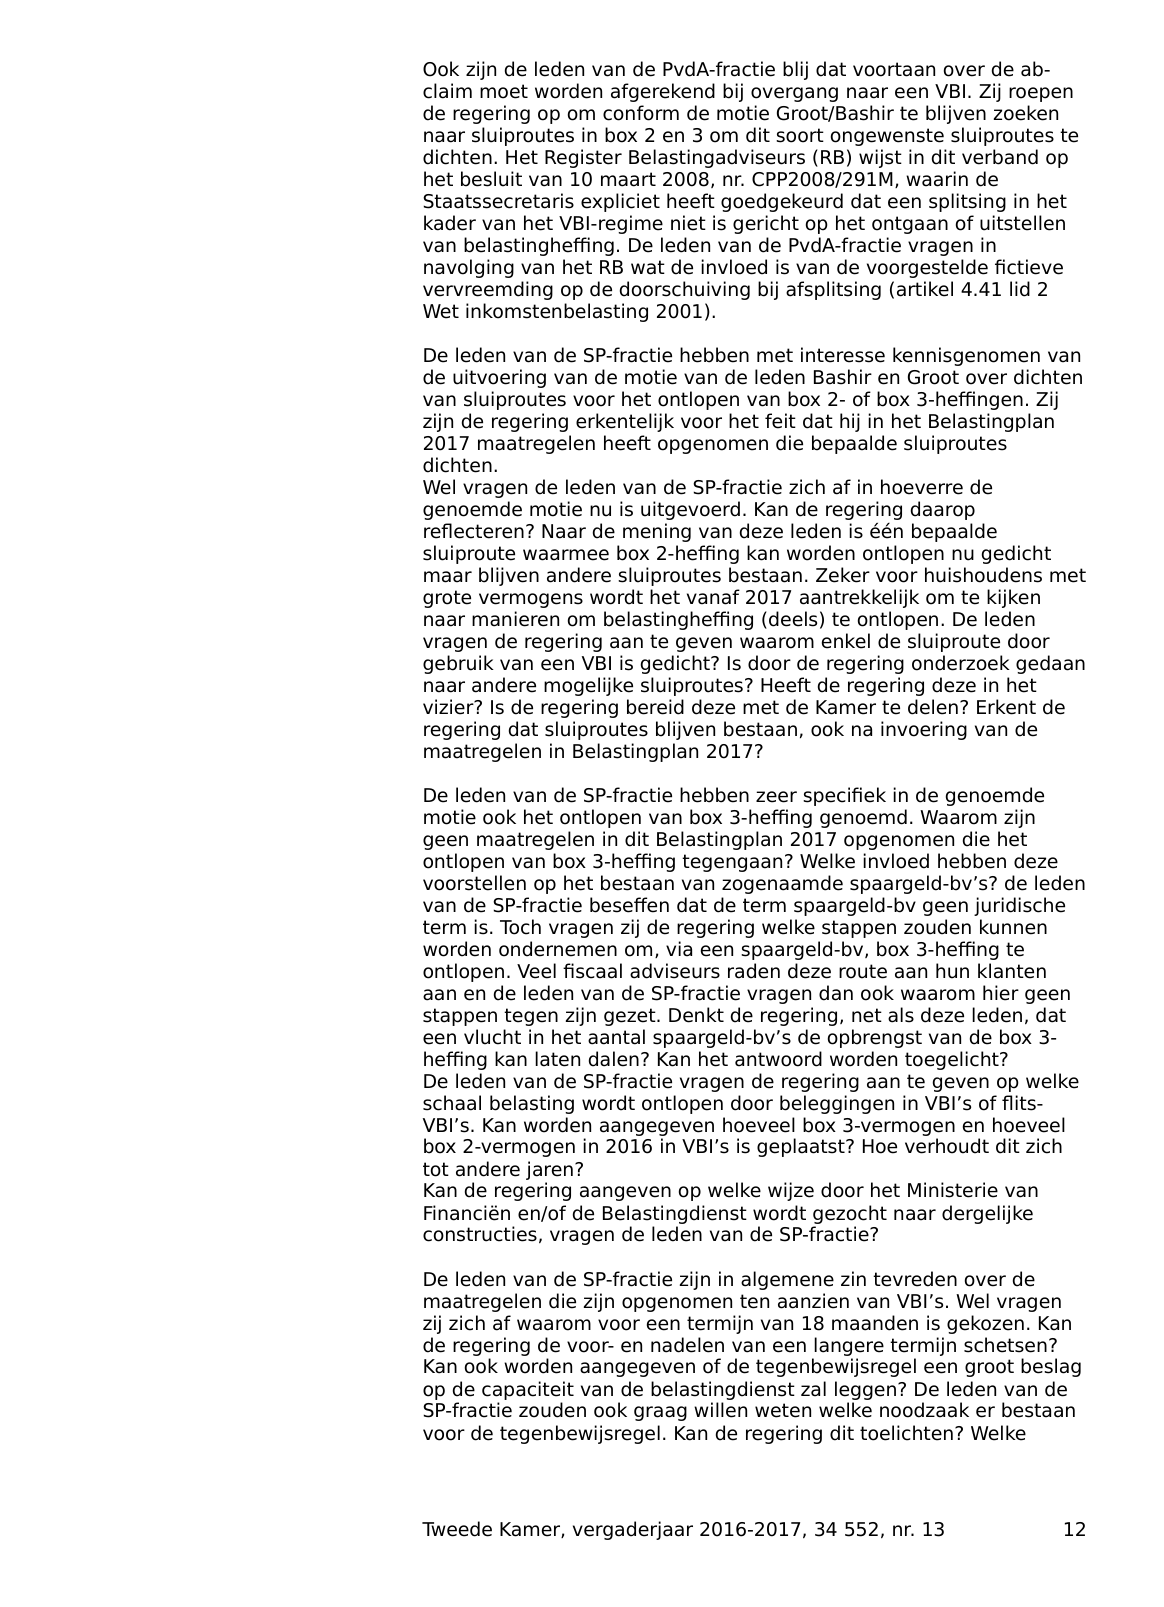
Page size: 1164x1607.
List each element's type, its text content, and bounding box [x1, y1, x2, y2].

text Ook zijn de leden van de PvdA-fractie blij dat voortaan over de ab-claim moet worden afgerekend bij overgang naar een VBI. Zij roepen de regering op om conform de motie Groot/Bashir te blijven zoeken naar sluiproutes in box 2 en 3 om dit soort ongewenste sluiproutes te dichten. Het Register Belastingadviseurs (RB) wijst in dit verband op het besluit van 10 maart 2008, nr. CPP2008/291M, waarin de Staatssecretaris expliciet heeft goedgekeurd dat een splitsing in het kader van het VBI-regime niet is gericht op het ontgaan of uitstellen van belastingheffing. De leden van de PvdA-fractie vragen in navolging van het RB wat de invloed is van de voorgestelde fictieve vervreemding op de doorschuiving bij afsplitsing (artikel 4.41 lid 2 Wet inkomstenbelasting 2001). [422, 59, 1087, 323]
text De leden van de SP-fractie zijn in algemene zin tevreden over de maatregelen die zijn opgenomen ten aanzien van VBI’s. Wel vragen zij zich af waarom voor een termijn van 18 maanden is gekozen. Kan de regering de voor- en nadelen van een langere termijn schetsen? Kan ook worden aangegeven of de tegenbewijsregel een groot beslag op de capaciteit van de belastingdienst zal leggen? De leden van de SP-fractie zouden ook graag willen weten welke noodzaak er bestaan voor de tegenbewijsregel. Kan de regering dit toelichten? Welke [422, 1268, 1087, 1444]
text Kan de regering aangeven op welke wijze door het Ministerie van Financiën en/of de Belastingdienst wordt gezocht naar dergelijke constructies, vragen de leden van de SP-fractie? [422, 1180, 1087, 1246]
text Wel vragen de leden van de SP-fractie zich af in hoeverre de genoemde motie nu is uitgevoerd. Kan de regering daarop reflecteren? Naar de mening van deze leden is één bepaalde sluiproute waarmee box 2-heffing kan worden ontlopen nu gedicht maar blijven andere sluiproutes bestaan. Zeker voor huishoudens met grote vermogens wordt het vanaf 2017 aantrekkelijk om te kijken naar manieren om belastingheffing (deels) te ontlopen. De leden vragen de regering aan te geven waarom enkel de sluiproute door gebruik van een VBI is gedicht? Is door de regering onderzoek gedaan naar andere mogelijke sluiproutes? Heeft de regering deze in het vizier? Is de regering bereid deze met de Kamer te delen? Erkent de regering dat sluiproutes blijven bestaan, ook na invoering van de maatregelen in Belastingplan 2017? [422, 477, 1087, 763]
text De leden van de SP-fractie vragen de regering aan te geven op welke schaal belasting wordt ontlopen door beleggingen in VBI’s of flits-VBI’s. Kan worden aangegeven hoeveel box 3-vermogen en hoeveel box 2-vermogen in 2016 in VBI’s is geplaatst? Hoe verhoudt dit zich tot andere jaren? [422, 1071, 1087, 1180]
text De leden van de SP-fractie hebben zeer specifiek in de genoemde motie ook het ontlopen van box 3-heffing genoemd. Waarom zijn geen maatregelen in dit Belastingplan 2017 opgenomen die het ontlopen van box 3-heffing tegengaan? Welke invloed hebben deze voorstellen op het bestaan van zogenaamde spaargeld-bv’s? de leden van de SP-fractie beseffen dat de term spaargeld-bv geen juridische term is. Toch vragen zij de regering welke stappen zouden kunnen worden ondernemen om, via een spaargeld-bv, box 3-heffing te ontlopen. Veel fiscaal adviseurs raden deze route aan hun klanten aan en de leden van de SP-fractie vragen dan ook waarom hier geen stappen tegen zijn gezet. Denkt de regering, net als deze leden, dat een vlucht in het aantal spaargeld-bv’s de opbrengst van de box 3-heffing kan laten dalen? Kan het antwoord worden toegelicht? [422, 785, 1087, 1071]
text De leden van de SP-fractie hebben met interesse kennisgenomen van de uitvoering van de motie van de leden Bashir en Groot over dichten van sluiproutes voor het ontlopen van box 2- of box 3-heffingen. Zij zijn de regering erkentelijk voor het feit dat hij in het Belastingplan 2017 maatregelen heeft opgenomen die bepaalde sluiproutes dichten. [422, 345, 1087, 477]
